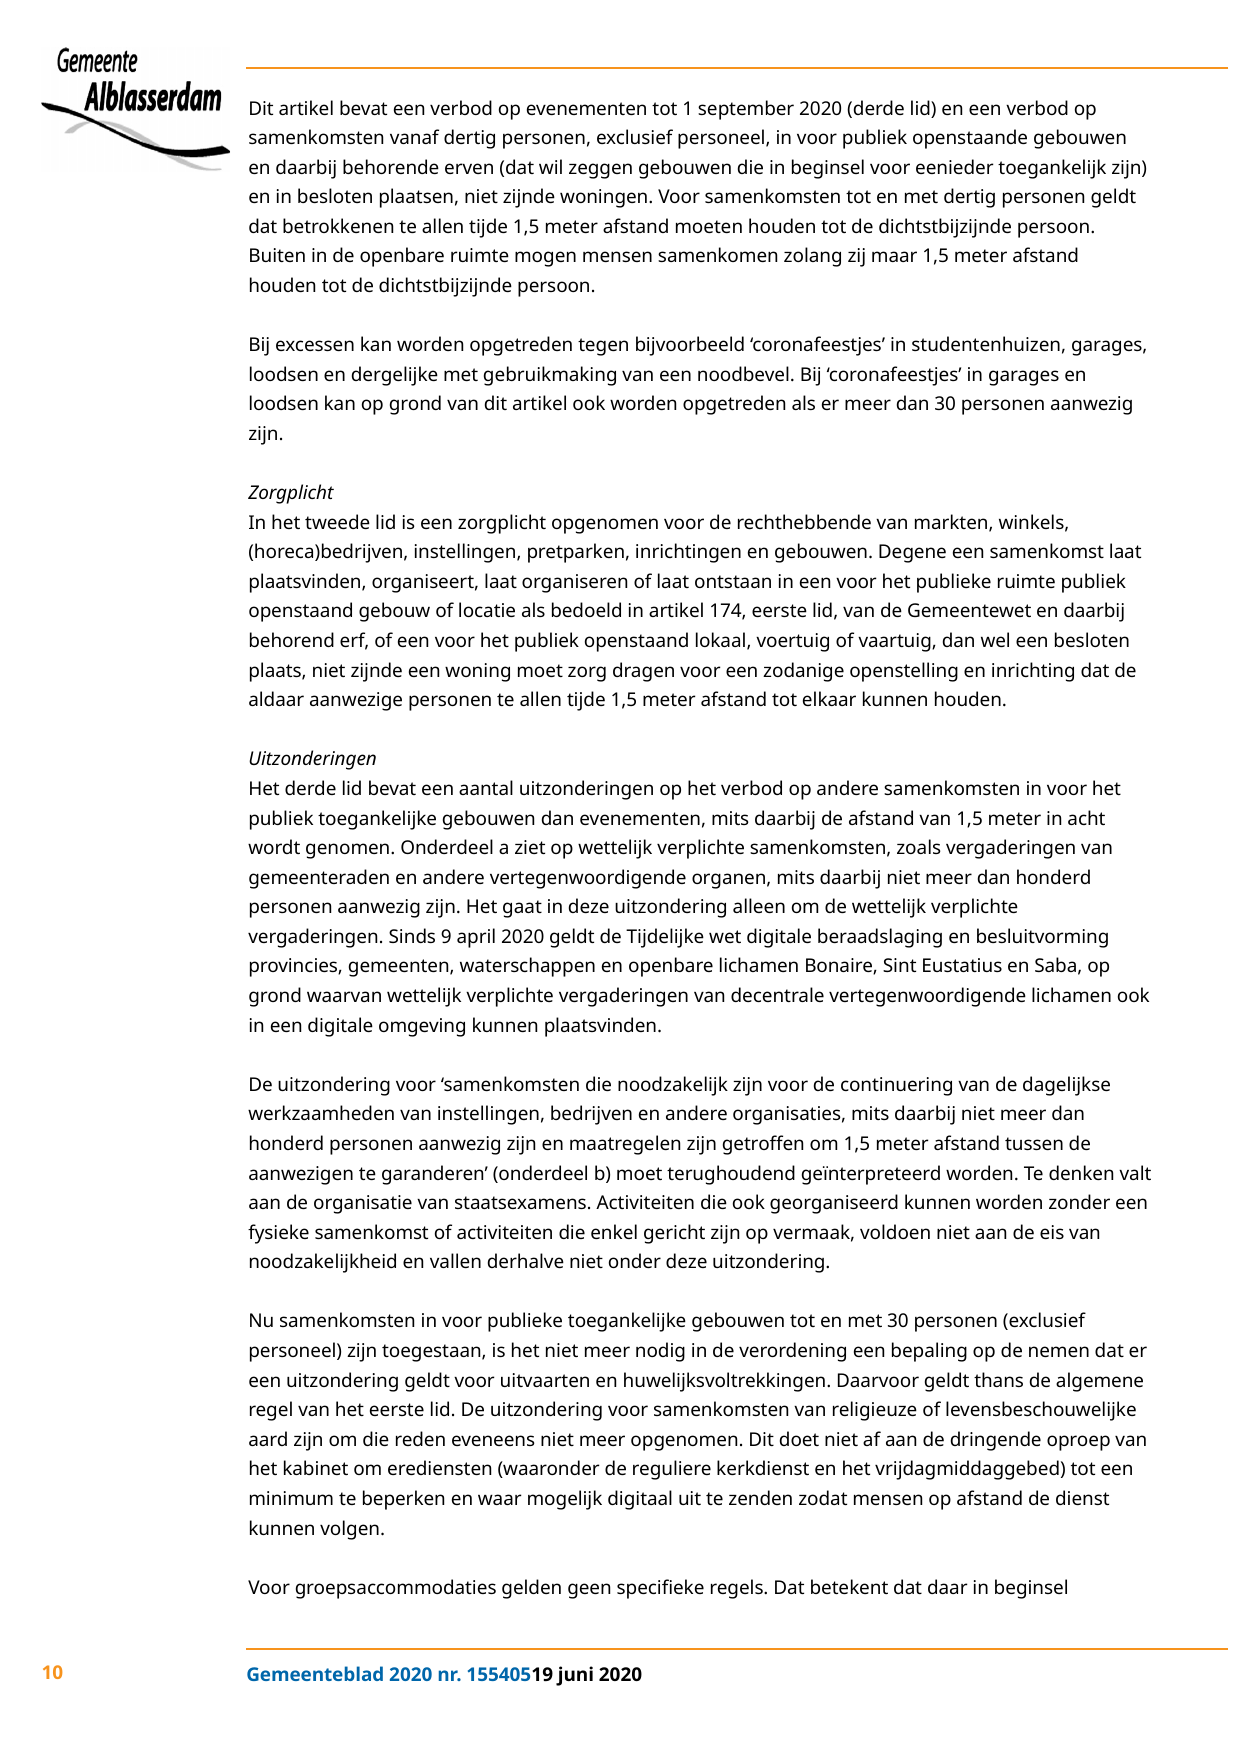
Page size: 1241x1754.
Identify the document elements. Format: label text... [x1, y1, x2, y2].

picture [41, 47, 231, 172]
text Uitzonderingen [248, 746, 1152, 771]
text Het derde lid bevat een aantal uitzonderingen op het verbod op andere samenkomsten in voor het publiek toegankelijke gebouwen dan evenementen, mits daarbij de afstand van 1,5 meter in acht wordt genomen. Onderdeel a ziet op wettelijk verplichte samenkomsten, zoals vergaderingen van gemeenteraden en andere vertegenwoordigende organen, mits daarbij niet meer dan honderd personen aanwezig zijn. Het gaat in deze uitzondering alleen om de wettelijk verplichte vergaderingen. Sinds 9 april 2020 geldt de Tijdelijke wet digitale beraadslaging en besluitvorming provincies, gemeenten, waterschappen en openbare lichamen Bonaire, Sint Eustatius en Saba, op grond waarvan wettelijk verplichte vergaderingen van decentrale vertegenwoordigende lichamen ook in een digitale omgeving kunnen plaatsvinden. [248, 775, 1152, 1038]
text Nu samenkomsten in voor publieke toegankelijke gebouwen tot en met 30 personen (exclusief personeel) zijn toegestaan, is het niet meer nodig in de verordening een bepaling op de nemen dat er een uitzondering geldt voor uitvaarten en huwelijksvoltrekkingen. Daarvoor geldt thans de algemene regel van het eerste lid. De uitzondering voor samenkomsten van religieuze of levensbeschouwelijke aard zijn om die reden eveneens niet meer opgenomen. Dit doet niet af aan de dringende oproep van het kabinet om erediensten (waaronder de reguliere kerkdienst en het vrijdagmiddaggebed) tot een minimum te beperken en waar mogelijk digitaal uit te zenden zodat mensen op afstand de dienst kunnen volgen. [248, 1308, 1152, 1541]
text Bij excessen kan worden opgetreden tegen bijvoorbeeld ‘coronafeestjes’ in studentenhuizen, garages, loodsen en dergelijke met gebruikmaking van een noodbevel. Bij ‘coronafeestjes’ in garages en loodsen kan op grond van dit artikel ook worden opgetreden als er meer dan 30 personen aanwezig zijn. [248, 331, 1152, 446]
text Zorgplicht [248, 479, 1152, 505]
text Buiten in de openbare ruimte mogen mensen samenkomen zolang zij maar 1,5 meter afstand houden tot de dichtstbijzijnde persoon. [248, 243, 1152, 298]
text De uitzondering voor ‘samenkomsten die noodzakelijk zijn voor de continuering van de dagelijkse werkzaamheden van instellingen, bedrijven en andere organisaties, mits daarbij niet meer dan honderd personen aanwezig zijn en maatregelen zijn getroffen om 1,5 meter afstand tussen de aanwezigen te garanderen’ (onderdeel b) moet terughoudend geïnterpreteerd worden. Te denken valt aan de organisatie van staatsexamens. Activiteiten die ook georganiseerd kunnen worden zonder een fysieke samenkomst of activiteiten die enkel gericht zijn op vermaak, voldoen niet aan de eis van noodzakelijkheid en vallen derhalve niet onder deze uitzondering. [248, 1071, 1152, 1274]
text Voor groepsaccommodaties gelden geen specifieke regels. Dat betekent dat daar in beginsel [248, 1574, 1152, 1600]
text Dit artikel bevat een verbod op evenementen tot 1 september 2020 (derde lid) en een verbod op samenkomsten vanaf dertig personen, exclusief personeel, in voor publiek openstaande gebouwen en daarbij behorende erven (dat wil zeggen gebouwen die in beginsel voor eenieder toegankelijk zijn) en in besloten plaatsen, niet zijnde woningen. Voor samenkomsten tot en met dertig personen geldt dat betrokkenen te allen tijde 1,5 meter afstand moeten houden tot de dichtstbijzijnde persoon. [248, 95, 1152, 239]
text In het tweede lid is een zorgplicht opgenomen voor de rechthebbende van markten, winkels, (horeca)bedrijven, instellingen, pretparken, inrichtingen en gebouwen. Degene een samenkomst laat plaatsvinden, organiseert, laat organiseren of laat ontstaan in een voor het publieke ruimte publiek openstaand gebouw of locatie als bedoeld in artikel 174, eerste lid, van de Gemeentewet en daarbij behorend erf, of een voor het publiek openstaand lokaal, voertuig of vaartuig, dan wel een besloten plaats, niet zijnde een woning moet zorg dragen voor een zodanige openstelling en inrichting dat de aldaar aanwezige personen te allen tijde 1,5 meter afstand tot elkaar kunnen houden. [248, 509, 1152, 712]
